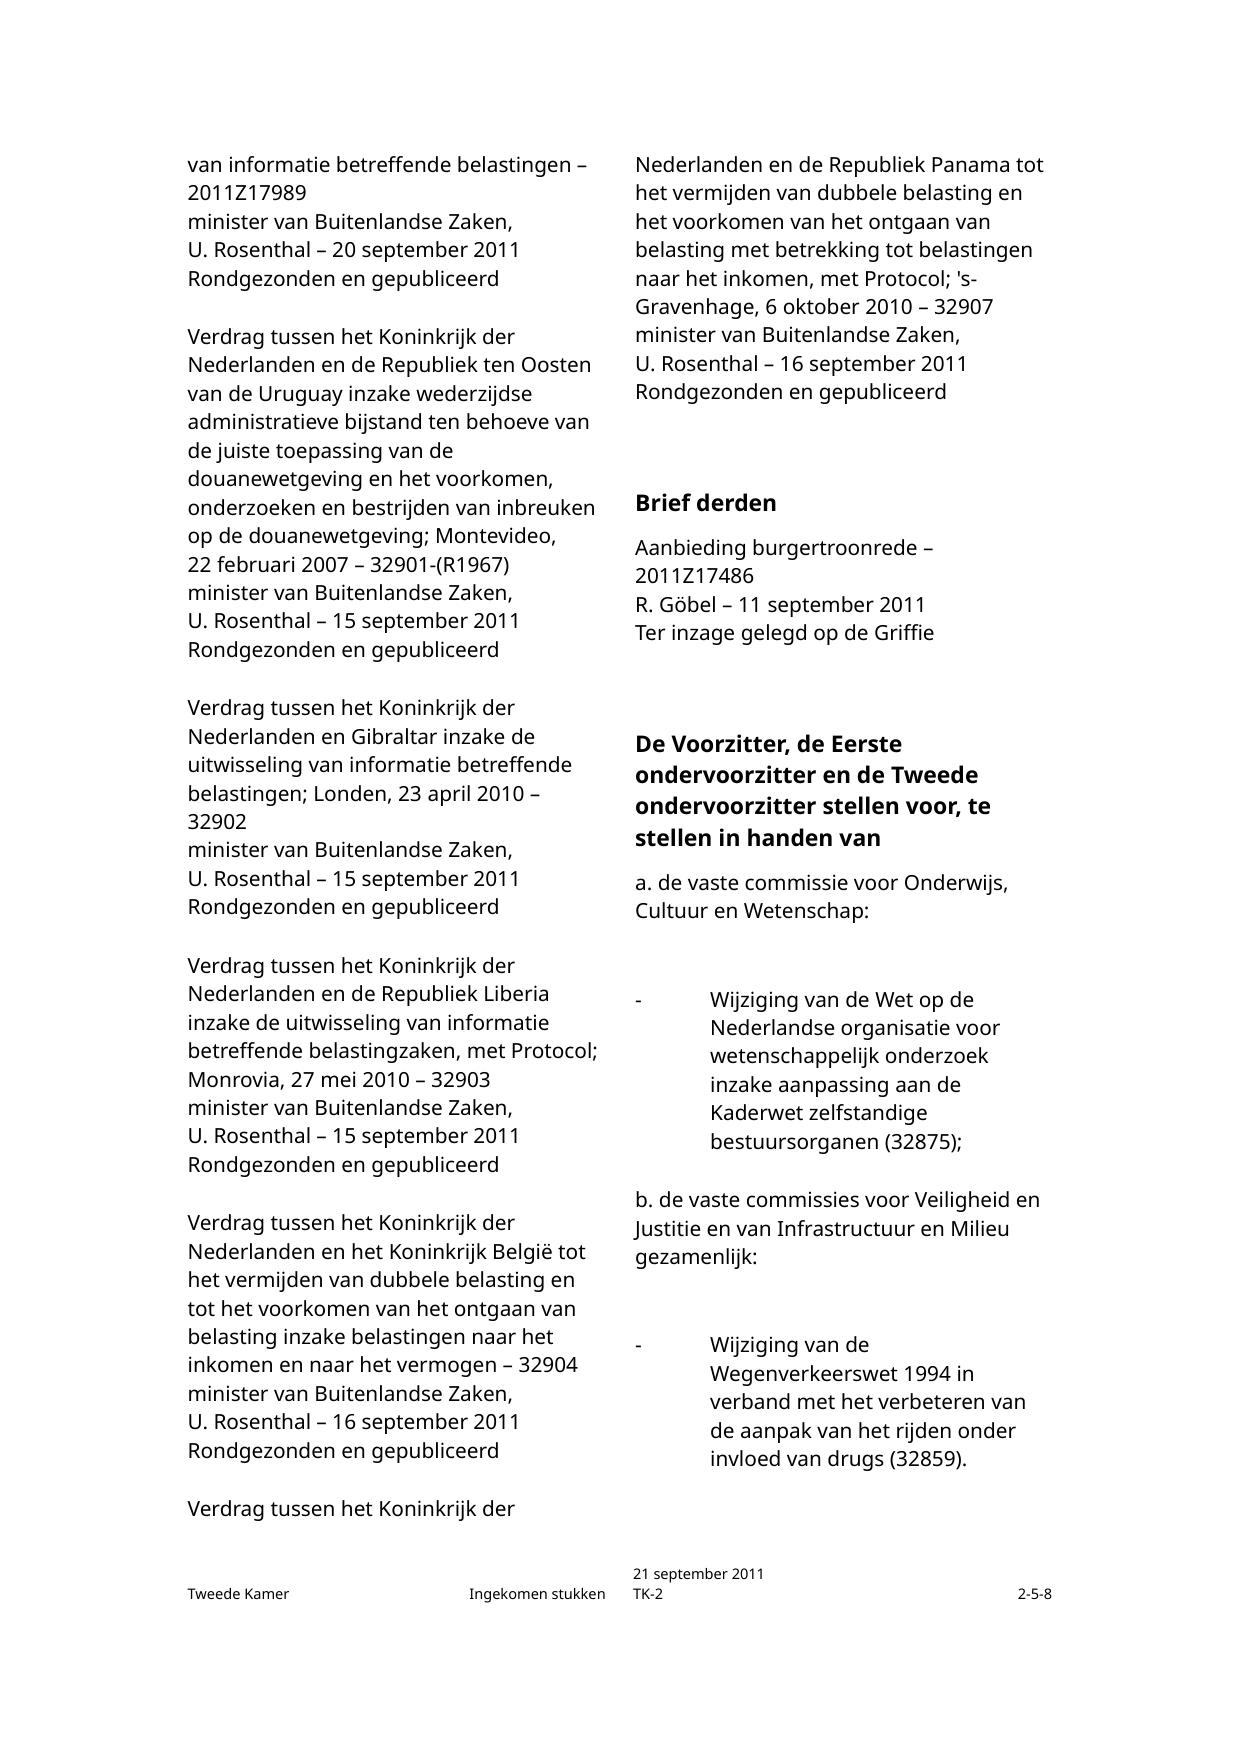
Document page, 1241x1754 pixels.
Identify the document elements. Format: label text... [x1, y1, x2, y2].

text Verdrag tussen het Koninkrijk der Nederlanden en Gibraltar inzake de uitwisseling van informatie betreffende belastingen; Londen, 23 april 2010 – 32902 [187, 693, 605, 836]
text minister van Buitenlandse Zaken, U. Rosenthal – 16 september 2011 [187, 1379, 605, 1436]
list Wijziging van de Wet op de Nederlandse organisatie voor wetenschappelijk onderzoek inzake aanpassing aan de Kaderwet zelfstandige bestuursorganen (32875); [635, 985, 1053, 1155]
subtitle Brief derden [635, 487, 1053, 518]
text Aanbieding burgertroonrede – 2011Z17486 [635, 533, 1053, 590]
text van informatie betreffende belastingen – 2011Z17989 [187, 150, 605, 207]
text Rondgezonden en gepubliceerd [635, 377, 1053, 406]
text minister van Buitenlandse Zaken, U. Rosenthal – 20 september 2011 [187, 207, 605, 264]
text Rondgezonden en gepubliceerd [187, 892, 605, 921]
text minister van Buitenlandse Zaken, U. Rosenthal – 15 september 2011 [187, 578, 605, 635]
text Verdrag tussen het Koninkrijk der Nederlanden en het Koninkrijk België tot het vermijden van dubbele belasting en tot het voorkomen van het ontgaan van belasting inzake belastingen naar het inkomen en naar het vermogen – 32904 [187, 1208, 605, 1379]
text a. de vaste commissie voor Onderwijs, Cultuur en Wetenschap: [635, 868, 1053, 925]
text Verdrag tussen het Koninkrijk der Nederlanden en de Republiek ten Oosten van de Uruguay inzake wederzijdse administratieve bijstand ten behoeve van de juiste toepassing van de douanewetgeving en het voorkomen, onderzoeken en bestrijden van inbreuken op de douanewetgeving; Montevideo, 22 februari 2007 – 32901-(R1967) [187, 322, 605, 578]
text  [635, 677, 1053, 705]
text Rondgezonden en gepubliceerd [187, 1150, 605, 1178]
text R. Göbel – 11 september 2011 [635, 590, 1053, 618]
text minister van Buitenlandse Zaken, U. Rosenthal – 15 september 2011 [187, 1093, 605, 1150]
text Rondgezonden en gepubliceerd [187, 635, 605, 663]
text Ter inzage gelegd op de Griffie [635, 618, 1053, 647]
text  [635, 436, 1053, 464]
list Wijziging van de Wegenverkeerswet 1994 in verband met het verbeteren van de aanpak van het rijden onder invloed van drugs (32859). [635, 1331, 1053, 1473]
text minister van Buitenlandse Zaken, U. Rosenthal – 15 september 2011 [187, 836, 605, 892]
text Verdrag tussen het Koninkrijk der [187, 1494, 605, 1523]
text b. de vaste commissies voor Veiligheid en Justitie en van Infrastructuur en Milieu gezamenlijk: [635, 1185, 1053, 1271]
text minister van Buitenlandse Zaken, U. Rosenthal – 16 september 2011 [635, 321, 1053, 377]
text Rondgezonden en gepubliceerd [187, 1436, 605, 1464]
text Nederlanden en de Republiek Panama tot het vermijden van dubbele belasting en het voorkomen van het ontgaan van belasting met betrekking tot belastingen naar het inkomen, met Protocol; 's-Gravenhage, 6 oktober 2010 – 32907 [635, 150, 1053, 321]
text Rondgezonden en gepubliceerd [187, 264, 605, 292]
text Verdrag tussen het Koninkrijk der Nederlanden en de Republiek Liberia inzake de uitwisseling van informatie betreffende belastingzaken, met Protocol; Monrovia, 27 mei 2010 – 32903 [187, 951, 605, 1093]
subtitle De Voorzitter, de Eerste ondervoorzitter en de Tweede ondervoorzitter stellen voor, te stellen in handen van [635, 728, 1053, 853]
